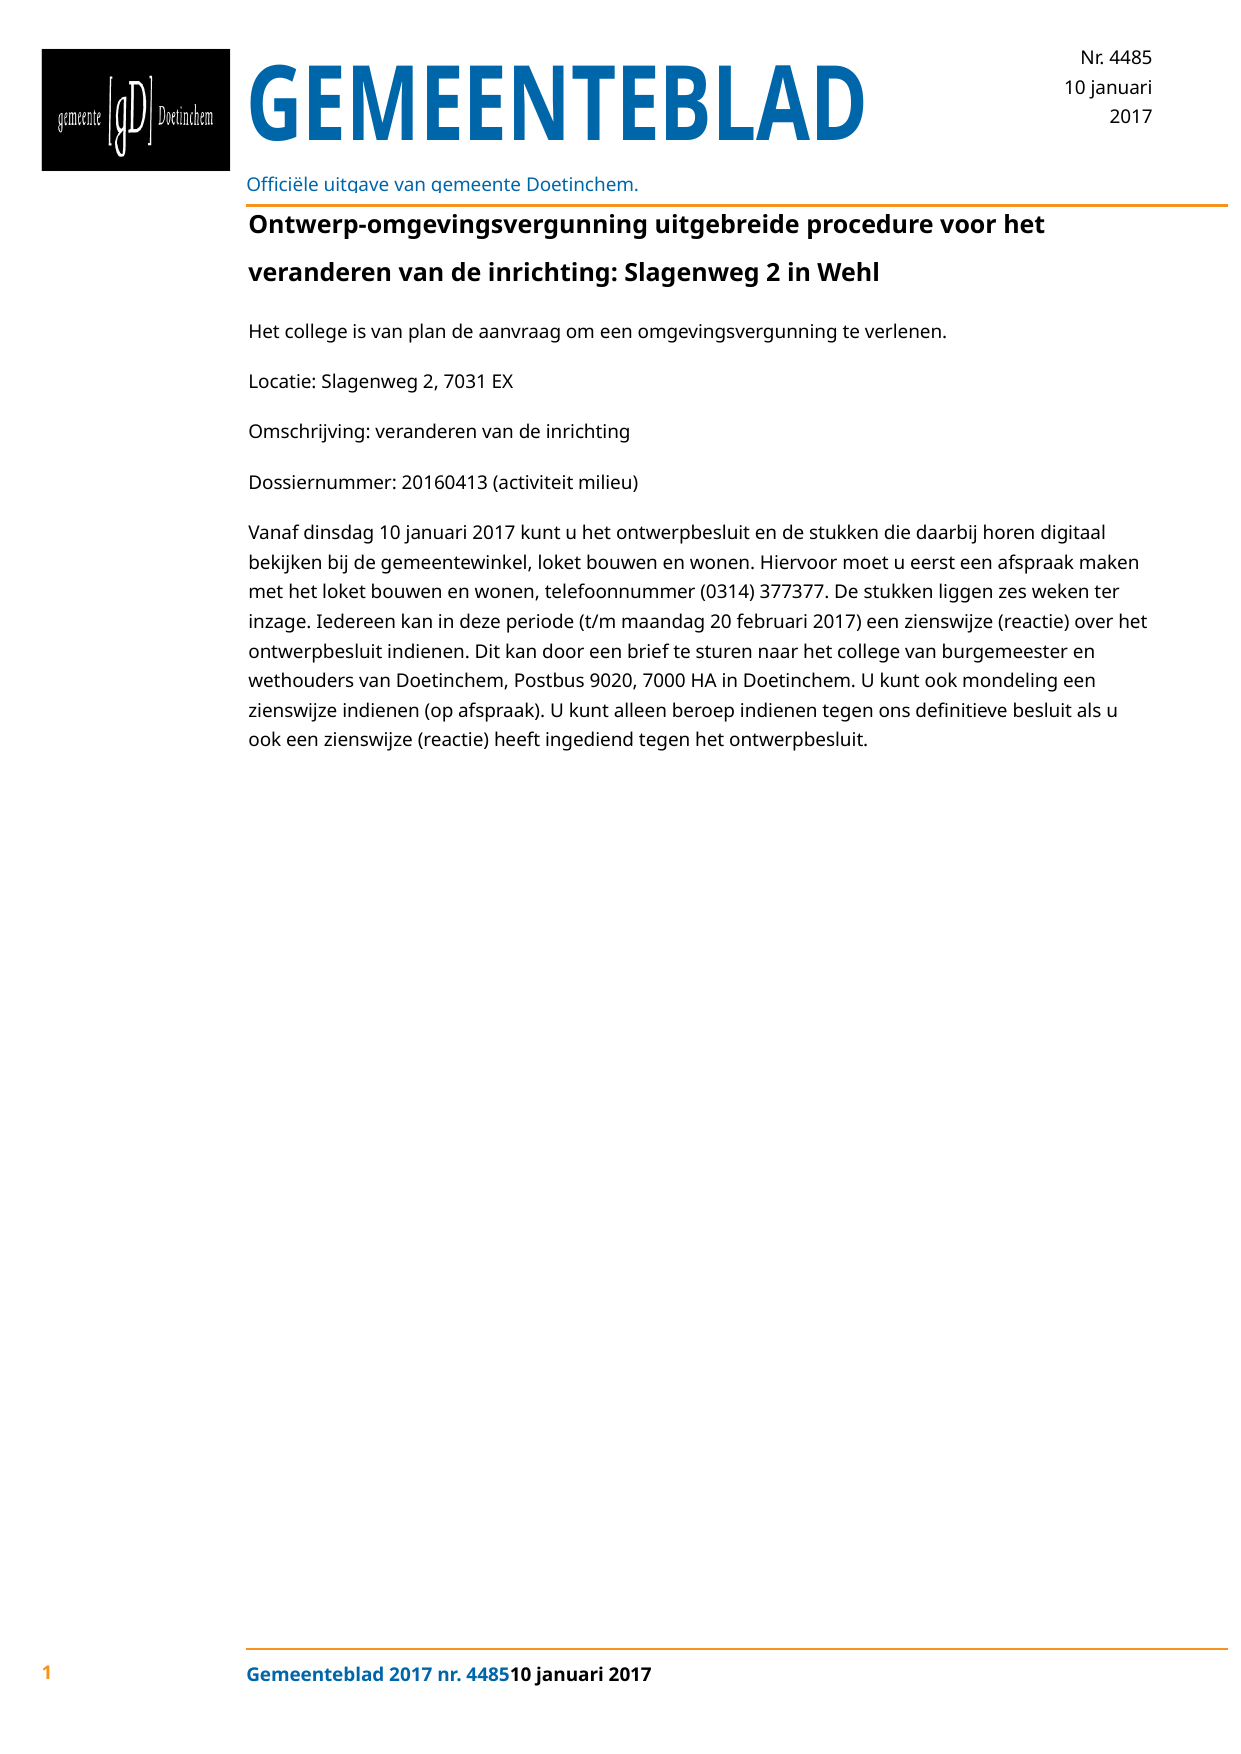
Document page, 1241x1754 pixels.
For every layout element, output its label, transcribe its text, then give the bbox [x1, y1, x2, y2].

text Het college is van plan de aanvraag om een omgevingsvergunning te verlenen. [248, 318, 1152, 344]
text Dossiernummer: 20160413 (activiteit milieu) [248, 469, 1152, 495]
text Vanaf dinsdag 10 januari 2017 kunt u het ontwerpbesluit en de stukken die daarbij horen digitaal bekijken bij de gemeentewinkel, loket bouwen en wonen. Hiervoor moet u eerst een afspraak maken met het loket bouwen en wonen, telefoonnummer (0314) 377377. De stukken liggen zes weken ter inzage. Iedereen kan in deze periode (t/m maandag 20 februari 2017) een zienswijze (reactie) over het ontwerpbesluit indienen. Dit kan door een brief te sturen naar het college van burgemeester en wethouders van Doetinchem, Postbus 9020, 7000 HA in Doetinchem. U kunt ook mondeling een zienswijze indienen (op afspraak). U kunt alleen beroep indienen tegen ons definitieve besluit als u ook een zienswijze (reactie) heeft ingediend tegen het ontwerpbesluit. [248, 519, 1152, 752]
text Locatie: Slagenweg 2, 7031 EX [248, 368, 1152, 394]
text Ontwerp-omgevingsvergunning uitgebreide procedure voor het veranderen van de inrichting: Slagenweg 2 in Wehl [248, 207, 1152, 288]
picture [41, 47, 231, 172]
text Omschrijving: veranderen van de inrichting [248, 419, 1152, 444]
